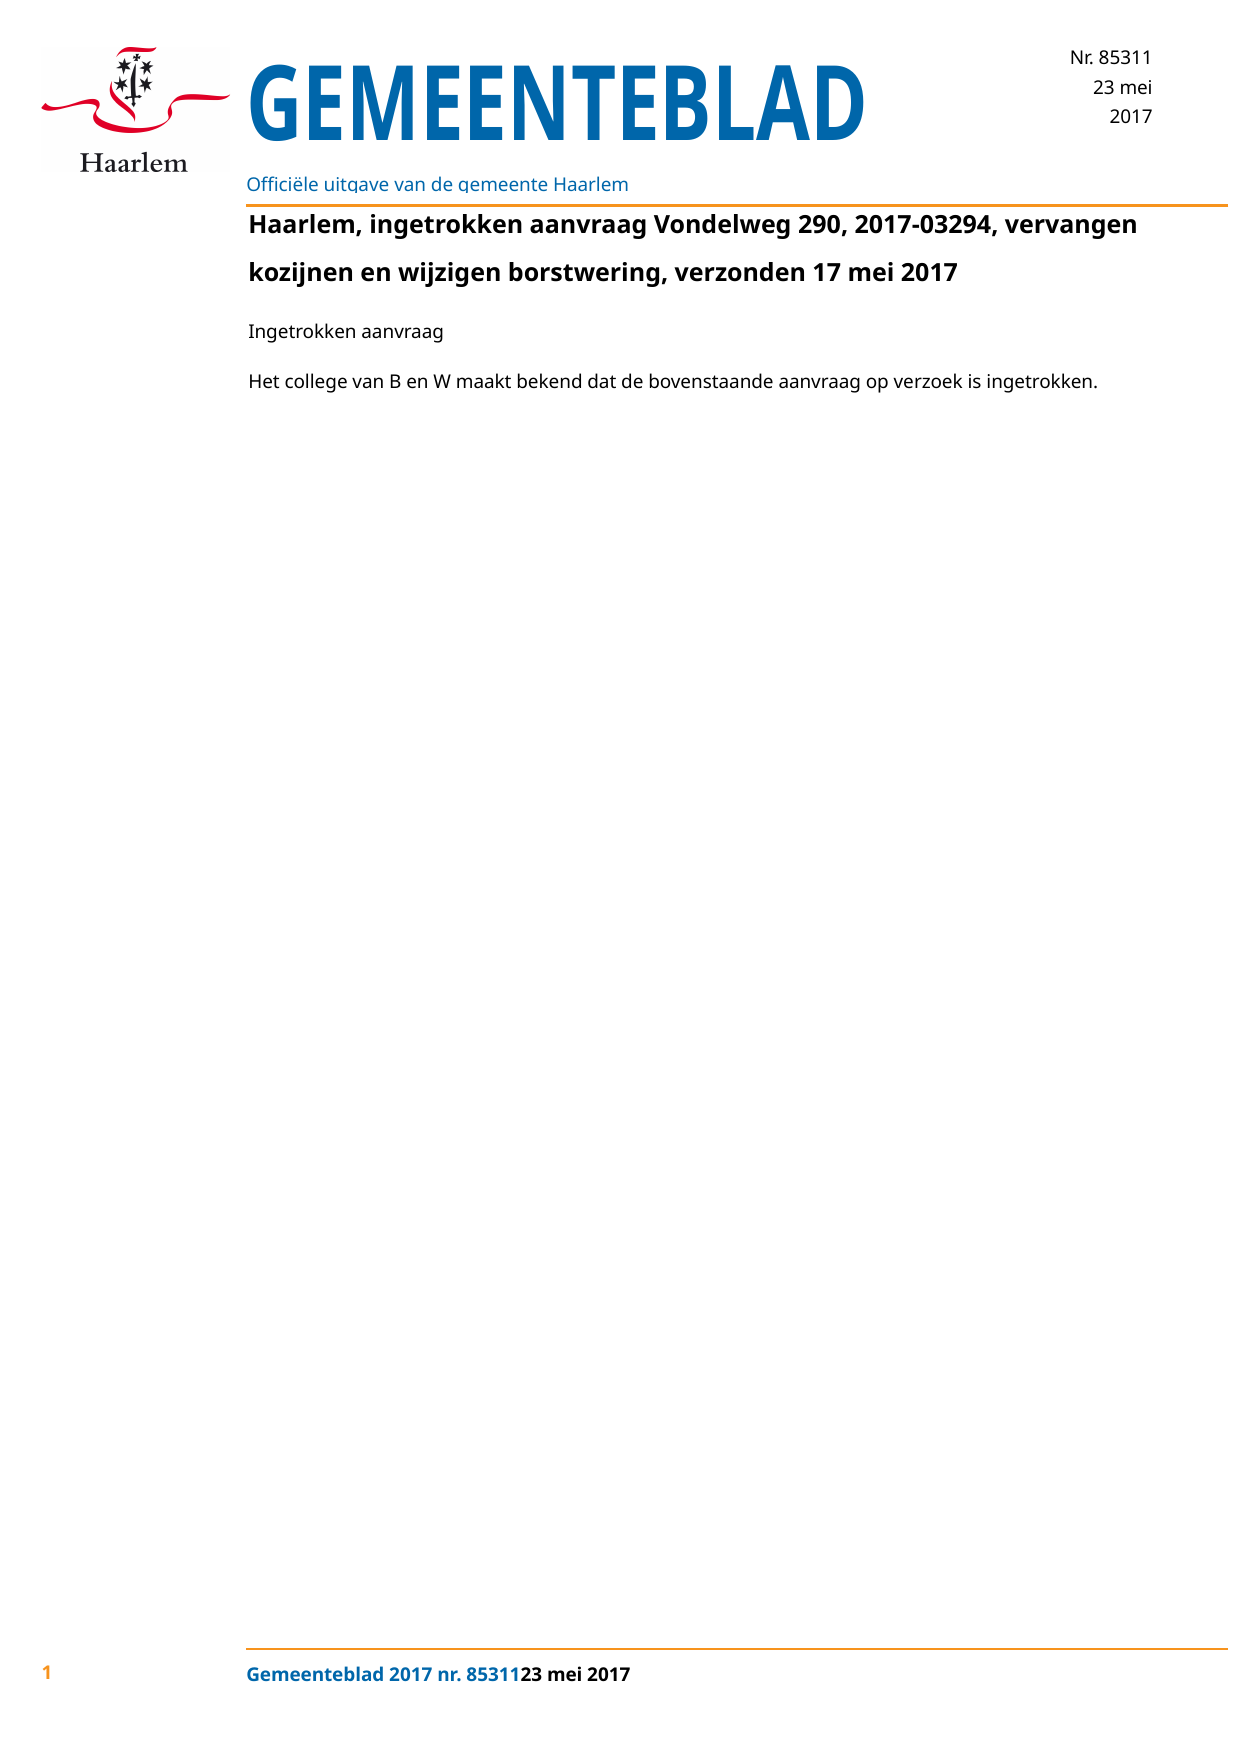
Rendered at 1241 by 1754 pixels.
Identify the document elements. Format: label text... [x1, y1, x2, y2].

text Het college van B en W maakt bekend dat de bovenstaande aanvraag op verzoek is ingetrokken. [248, 368, 1152, 394]
picture [41, 47, 231, 172]
text Ingetrokken aanvraag [248, 318, 1152, 344]
text Haarlem, ingetrokken aanvraag Vondelweg 290, 2017-03294, vervangen kozijnen en wijzigen borstwering, verzonden 17 mei 2017 [248, 207, 1152, 288]
